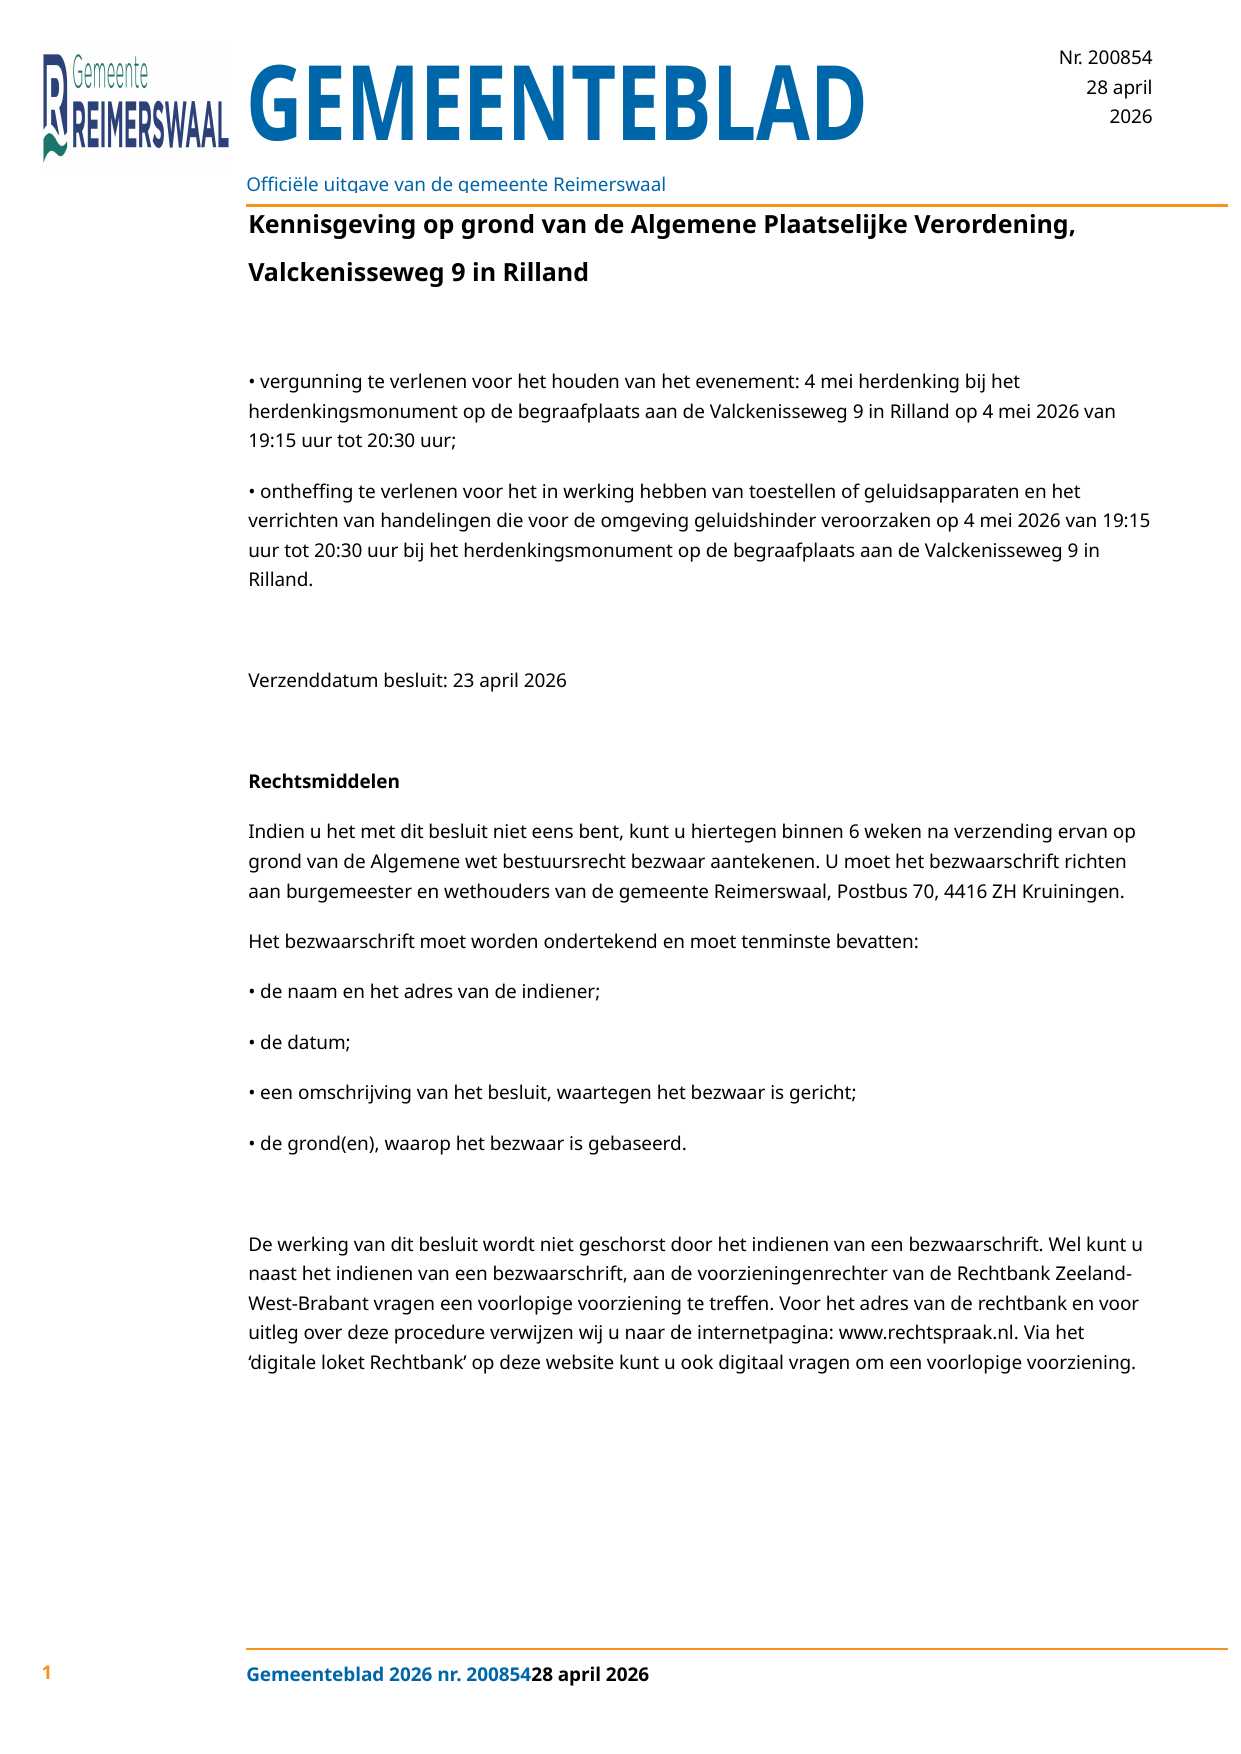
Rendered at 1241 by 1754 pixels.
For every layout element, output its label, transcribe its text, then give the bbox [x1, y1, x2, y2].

text Het bezwaarschrift moet worden ondertekend en moet tenminste bevatten: [248, 928, 1152, 954]
text • een omschrijving van het besluit, waartegen het bezwaar is gericht; [248, 1079, 1152, 1105]
text Kennisgeving op grond van de Algemene Plaatselijke Verordening, Valckenisseweg 9 in Rilland [248, 207, 1152, 288]
text Verzenddatum besluit: 23 april 2026 [248, 667, 1152, 693]
text • de naam en het adres van de indiener; [248, 979, 1152, 1004]
text • de grond(en), waarop het bezwaar is gebaseerd. [248, 1130, 1152, 1156]
text • de datum; [248, 1029, 1152, 1055]
text Rechtsmiddelen [248, 768, 1152, 794]
text • vergunning te verlenen voor het houden van het evenement: 4 mei herdenking bij het herdenkingsmonument op de begraafplaats aan de Valckenisseweg 9 in Rilland op 4 mei 2026 van 19:15 uur tot 20:30 uur; [248, 368, 1152, 453]
picture [41, 47, 231, 172]
text • ontheffing te verlenen voor het in werking hebben van toestellen of geluidsapparaten en het verrichten van handelingen die voor de omgeving geluidshinder veroorzaken op 4 mei 2026 van 19:15 uur tot 20:30 uur bij het herdenkingsmonument op de begraafplaats aan de Valckenisseweg 9 in Rilland. [248, 478, 1152, 592]
text De werking van dit besluit wordt niet geschorst door het indienen van een bezwaarschrift. Wel kunt u naast het indienen van een bezwaarschrift, aan de voorzieningenrechter van de Rechtbank Zeeland-West-Brabant vragen een voorlopige voorziening te treffen. Voor het adres van de rechtbank en voor uitleg over deze procedure verwijzen wij u naar de internetpagina: www.rechtspraak.nl. Via het ‘digitale loket Rechtbank’ op deze website kunt u ook digitaal vragen om een voorlopige voorziening. [248, 1231, 1152, 1375]
text Indien u het met dit besluit niet eens bent, kunt u hiertegen binnen 6 weken na verzending ervan op grond van de Algemene wet bestuursrecht bezwaar aantekenen. U moet het bezwaarschrift richten aan burgemeester en wethouders van de gemeente Reimerswaal, Postbus 70, 4416 ZH Kruiningen. [248, 819, 1152, 904]
